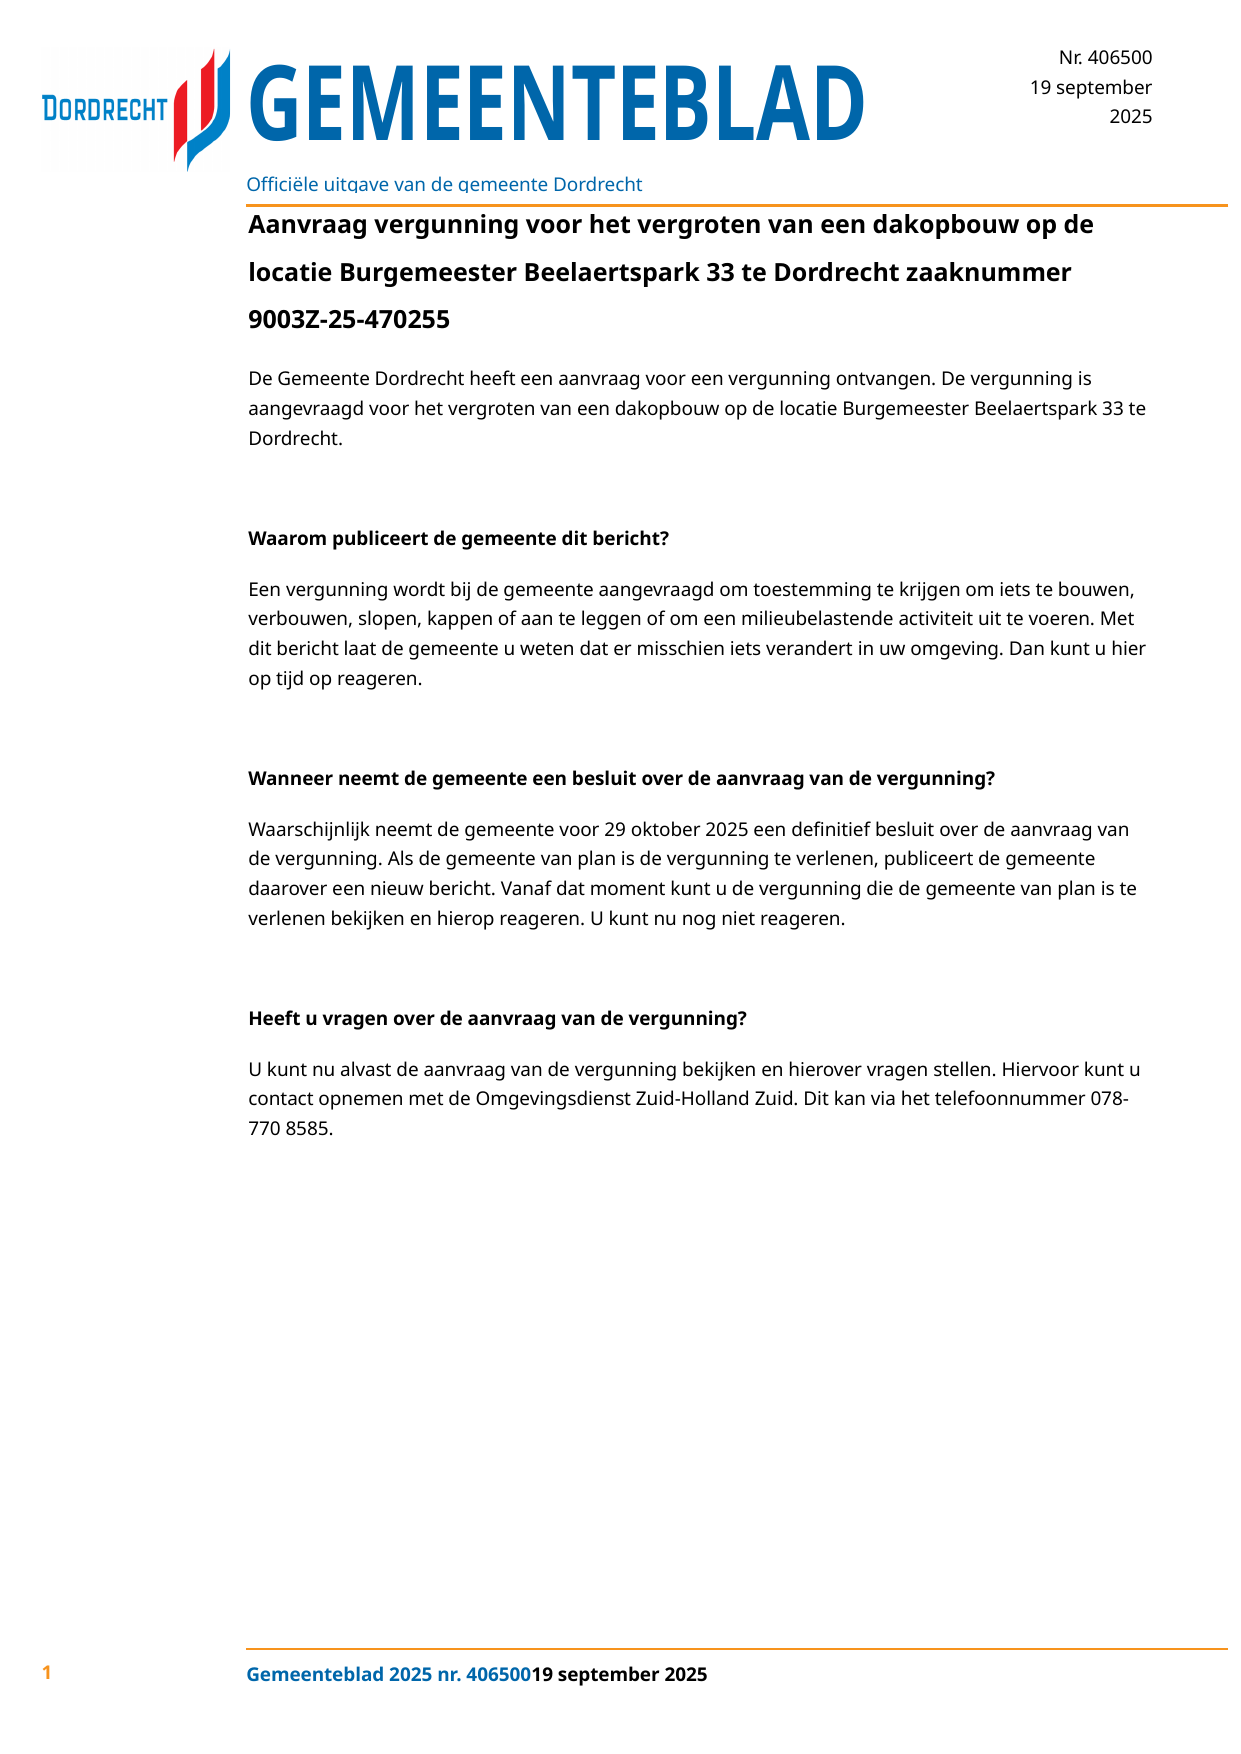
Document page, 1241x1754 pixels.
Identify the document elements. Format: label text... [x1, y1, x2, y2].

text De Gemeente Dordrecht heeft een aanvraag voor een vergunning ontvangen. De vergunning is aangevraagd voor het vergroten van een dakopbouw op de locatie Burgemeester Beelaertspark 33 te Dordrecht. [248, 366, 1152, 450]
text Heeft u vragen over de aanvraag van de vergunning? [248, 1006, 1152, 1031]
text Aanvraag vergunning voor het vergroten van een dakopbouw op de locatie Burgemeester Beelaertspark 33 te Dordrecht zaaknummer 9003Z-25-470255 [248, 207, 1152, 336]
text Waarom publiceert de gemeente dit bericht? [248, 526, 1152, 551]
text Wanneer neemt de gemeente een besluit over de aanvraag van de vergunning? [248, 766, 1152, 791]
picture [41, 47, 231, 172]
text Waarschijnlijk neemt de gemeente voor 29 oktober 2025 een definitief besluit over de aanvraag van de vergunning. Als de gemeente van plan is de vergunning te verlenen, publiceert de gemeente daarover een nieuw bericht. Vanaf dat moment kunt u de vergunning die de gemeente van plan is te verlenen bekijken en hierop reageren. U kunt nu nog niet reageren. [248, 816, 1152, 930]
text U kunt nu alvast de aanvraag van de vergunning bekijken en hierover vragen stellen. Hiervoor kunt u contact opnemen met de Omgevingsdienst Zuid-Holland Zuid. Dit kan via het telefoonnummer 078-770 8585. [248, 1056, 1152, 1141]
text Een vergunning wordt bij de gemeente aangevraagd om toestemming te krijgen om iets te bouwen, verbouwen, slopen, kappen of aan te leggen of om een milieubelastende activiteit uit te voeren. Met dit bericht laat de gemeente u weten dat er misschien iets verandert in uw omgeving. Dan kunt u hier op tijd op reageren. [248, 576, 1152, 690]
